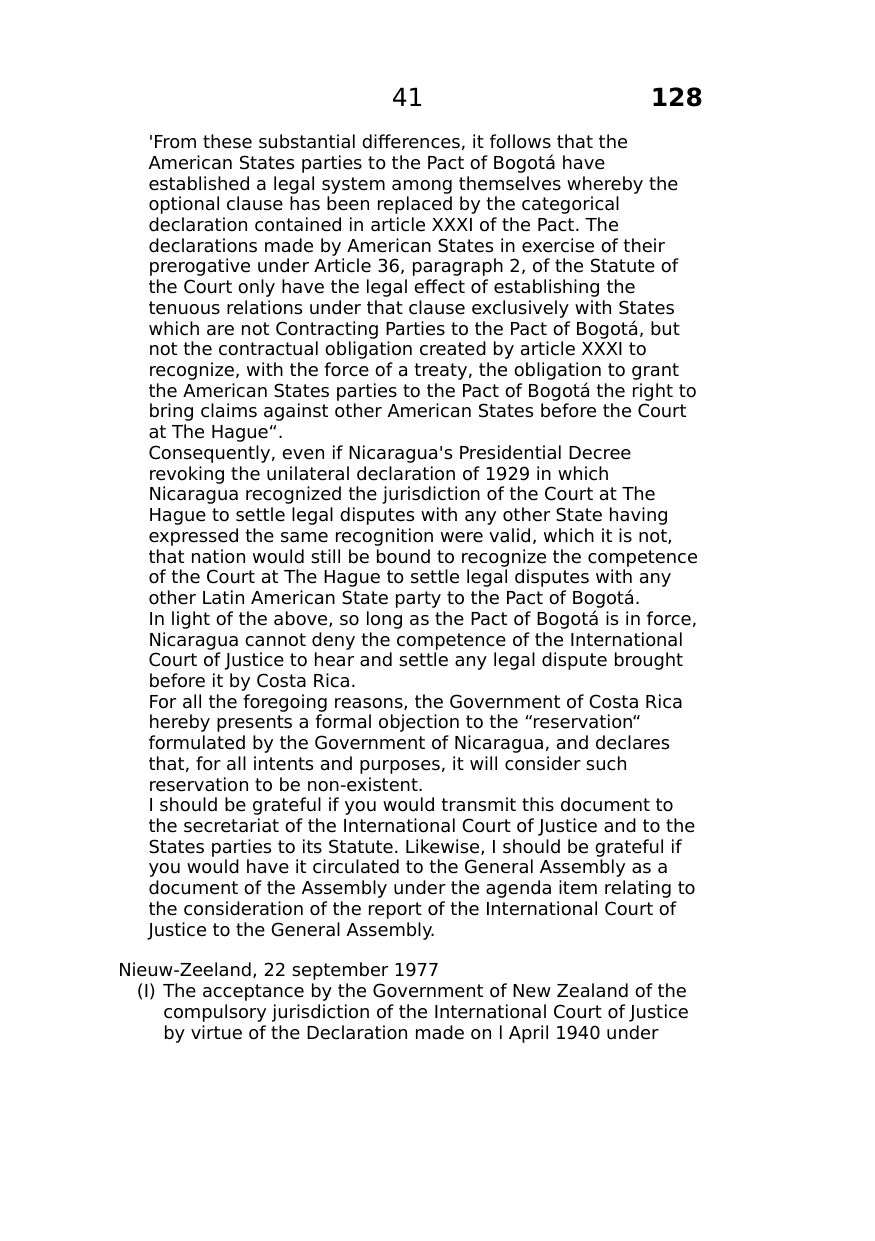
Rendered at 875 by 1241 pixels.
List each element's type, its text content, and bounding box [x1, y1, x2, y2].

text In light of the above, so long as the Pact of Bogotá is in force, Nicaragua cannot deny the competence of the International Court of Justice to hear and settle any legal dispute brought before it by Costa Rica. [148, 609, 703, 692]
text (I) The acceptance by the Government of New Zealand of the compulsory jurisdiction of the International Court of Justice by virtue of the Declaration made on l April 1940 under [118, 981, 703, 1043]
text Consequently, even if Nicaragua's Presidential Decree revoking the unilateral declaration of 1929 in which Nicaragua recognized the jurisdiction of the Court at The Hague to settle legal disputes with any other State having expressed the same recognition were valid, which it is not, that nation would still be bound to recognize the competence of the Court at The Hague to settle legal disputes with any other Latin American State party to the Pact of Bogotá. [148, 443, 703, 609]
text Nieuw-Zeeland, 22 september 1977 [118, 960, 703, 981]
text I should be grateful if you would transmit this document to the secretariat of the International Court of Justice and to the States parties to its Statute. Likewise, I should be grateful if you would have it circulated to the General Assembly as a document of the Assembly under the agenda item relating to the consideration of the report of the International Court of Justice to the General Assembly. [148, 795, 703, 940]
text 'From these substantial differences, it follows that the American States parties to the Pact of Bogotá have established a legal system among themselves whereby the optional clause has been replaced by the categorical declaration contained in article XXXI of the Pact. The declarations made by American States in exercise of their prerogative under Article 36, paragraph 2, of the Statute of the Court only have the legal effect of establishing the tenuous relations under that clause exclusively with States which are not Contracting Parties to the Pact of Bogotá, but not the contractual obligation created by article XXXI to recognize, with the force of a treaty, the obligation to grant the American States parties to the Pact of Bogotá the right to bring claims against other American States before the Court at The Hague“. [148, 132, 703, 443]
text For all the foregoing reasons, the Government of Costa Rica hereby presents a formal objection to the “reservation“ formulated by the Government of Nicaragua, and declares that, for all intents and purposes, it will consider such reservation to be non-existent. [148, 692, 703, 795]
